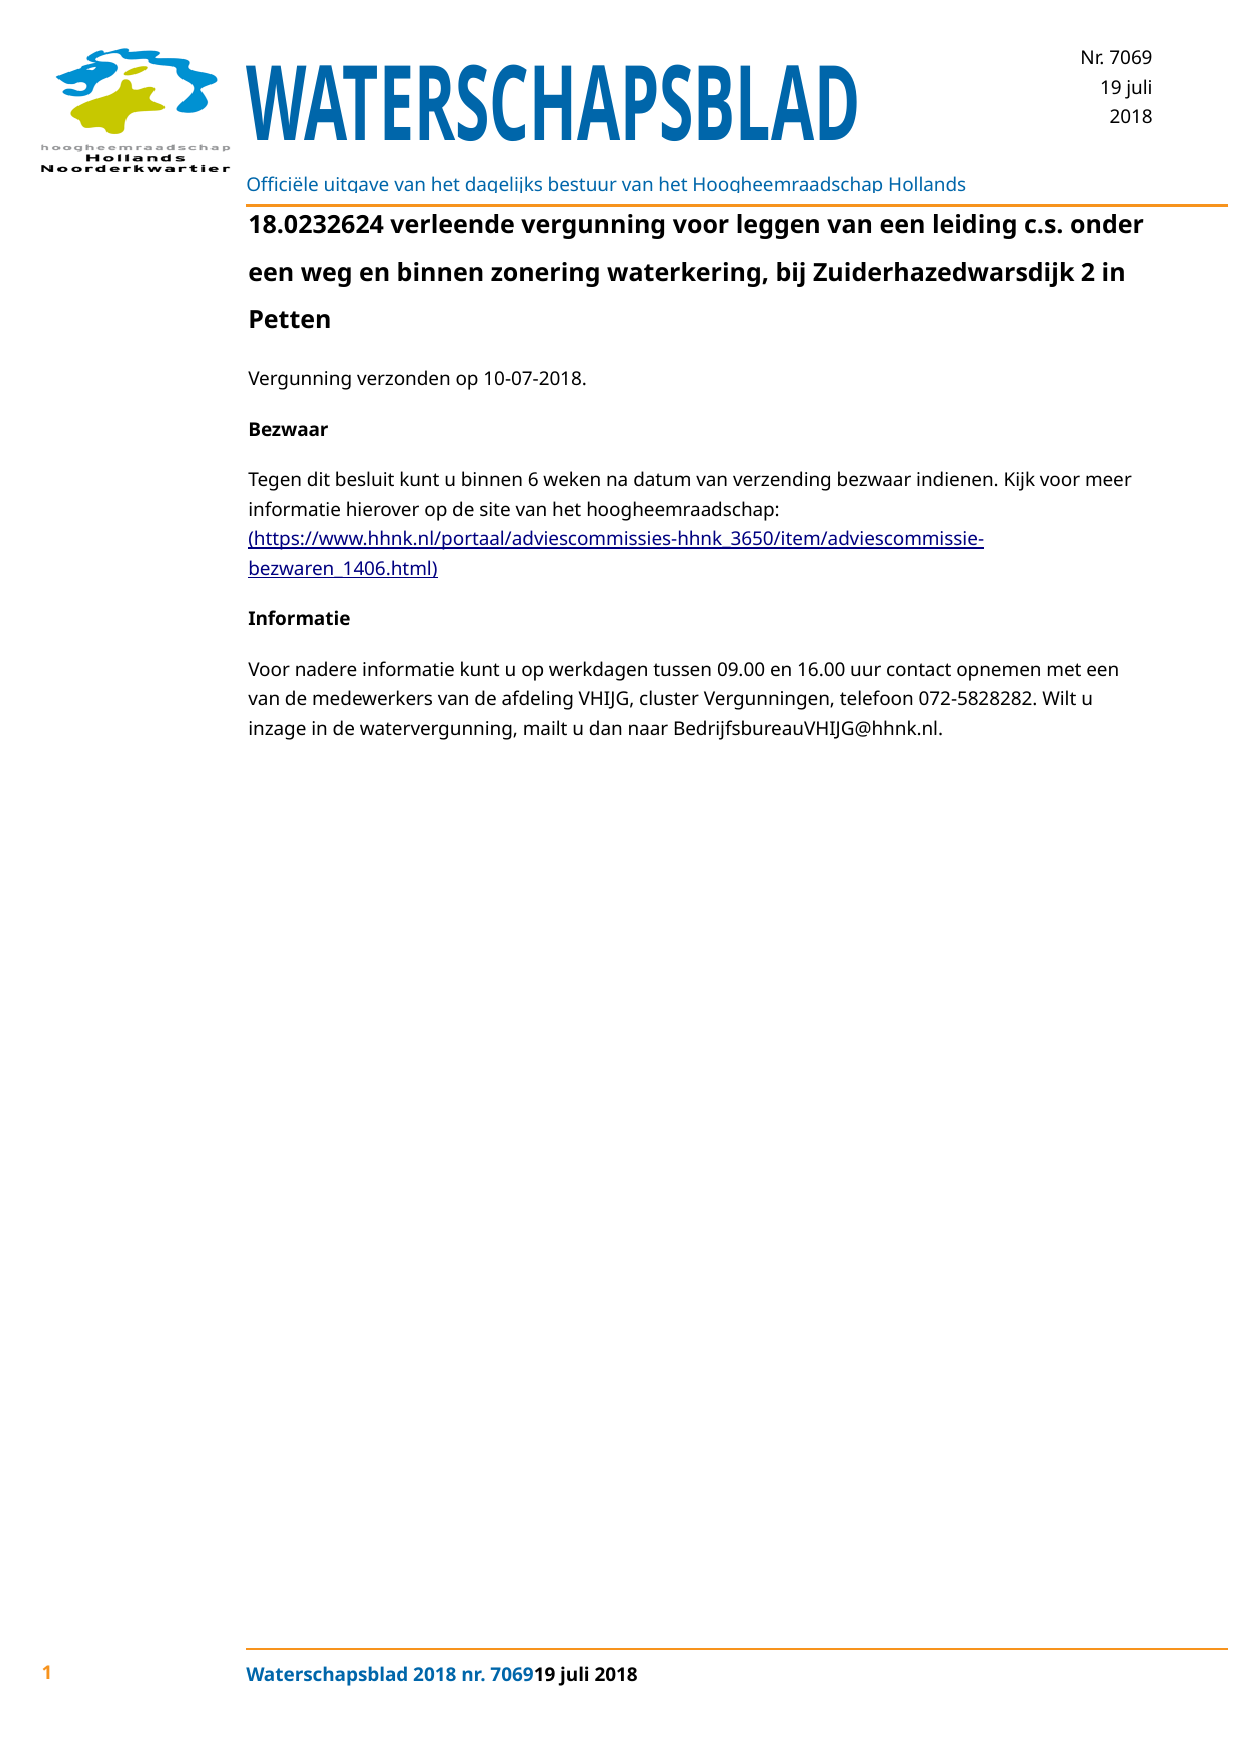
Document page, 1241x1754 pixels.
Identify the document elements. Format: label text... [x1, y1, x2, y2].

text Tegen dit besluit kunt u binnen 6 weken na datum van verzending bezwaar indienen. Kijk voor meer informatie hierover op de site van het hoogheemraadschap: (https://www.hhnk.nl/portaal/adviescommissies-hhnk_3650/item/adviescommissie-bezwaren_1406.html) [248, 466, 1152, 581]
text 18.0232624 verleende vergunning voor leggen van een leiding c.s. onder een weg en binnen zonering waterkering, bij Zuiderhazedwarsdijk 2 in Petten [248, 207, 1152, 336]
text Informatie [248, 606, 1152, 631]
text Vergunning verzonden op 10-07-2018. [248, 366, 1152, 391]
text Bezwaar [248, 416, 1152, 442]
picture [41, 47, 231, 172]
text Voor nadere informatie kunt u op werkdagen tussen 09.00 en 16.00 uur contact opnemen met een van de medewerkers van de afdeling VHIJG, cluster Vergunningen, telefoon 072-5828282. Wilt u inzage in de watervergunning, mailt u dan naar BedrijfsbureauVHIJG@hhnk.nl. [248, 656, 1152, 741]
